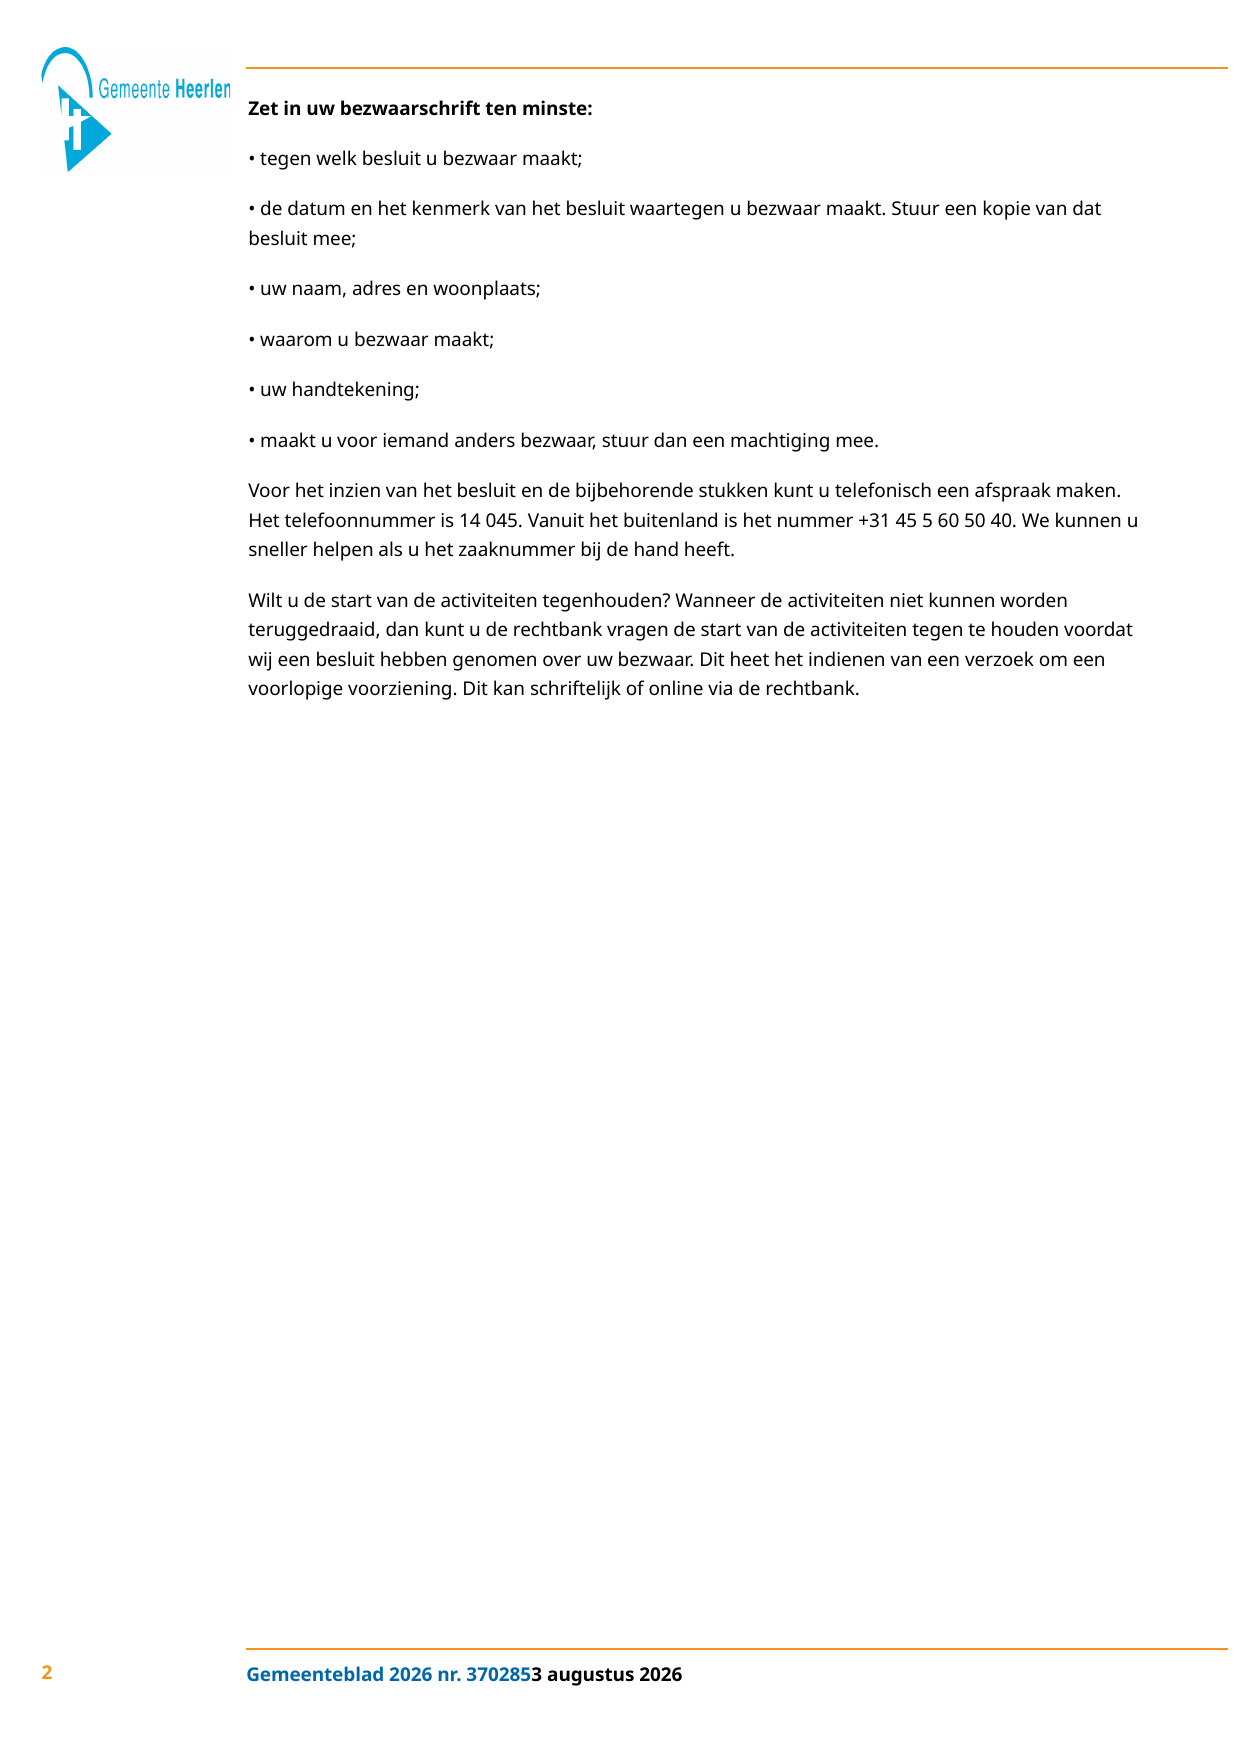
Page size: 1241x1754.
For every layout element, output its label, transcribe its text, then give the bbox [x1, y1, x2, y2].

text • uw naam, adres en woonplaats; [248, 276, 1152, 301]
text • uw handtekening; [248, 376, 1152, 402]
picture [41, 47, 59, 70]
text • de datum en het kenmerk van het besluit waartegen u bezwaar maakt. Stuur een kopie van dat besluit mee; [248, 196, 1152, 251]
text Wilt u de start van de activiteiten tegenhouden? Wanneer de activiteiten niet kunnen worden teruggedraaid, dan kunt u de rechtbank vragen de start van de activiteiten tegen te houden voordat wij een besluit hebben genomen over uw bezwaar. Dit heet het indienen van een verzoek om een voorlopige voorziening. Dit kan schriftelijk of online via de rechtbank. [248, 587, 1152, 701]
text • waarom u bezwaar maakt; [248, 326, 1152, 352]
text • maakt u voor iemand anders bezwaar, stuur dan een machtiging mee. [248, 427, 1152, 453]
text Zet in uw bezwaarschrift ten minste: [248, 95, 1152, 121]
text • tegen welk besluit u bezwaar maakt; [248, 145, 1152, 171]
picture [41, 47, 231, 172]
text Voor het inzien van het besluit en de bijbehorende stukken kunt u telefonisch een afspraak maken. Het telefoonnummer is 14 045. Vanuit het buitenland is het nummer +31 45 5 60 50 40. We kunnen u sneller helpen als u het zaaknummer bij de hand heeft. [248, 477, 1152, 562]
